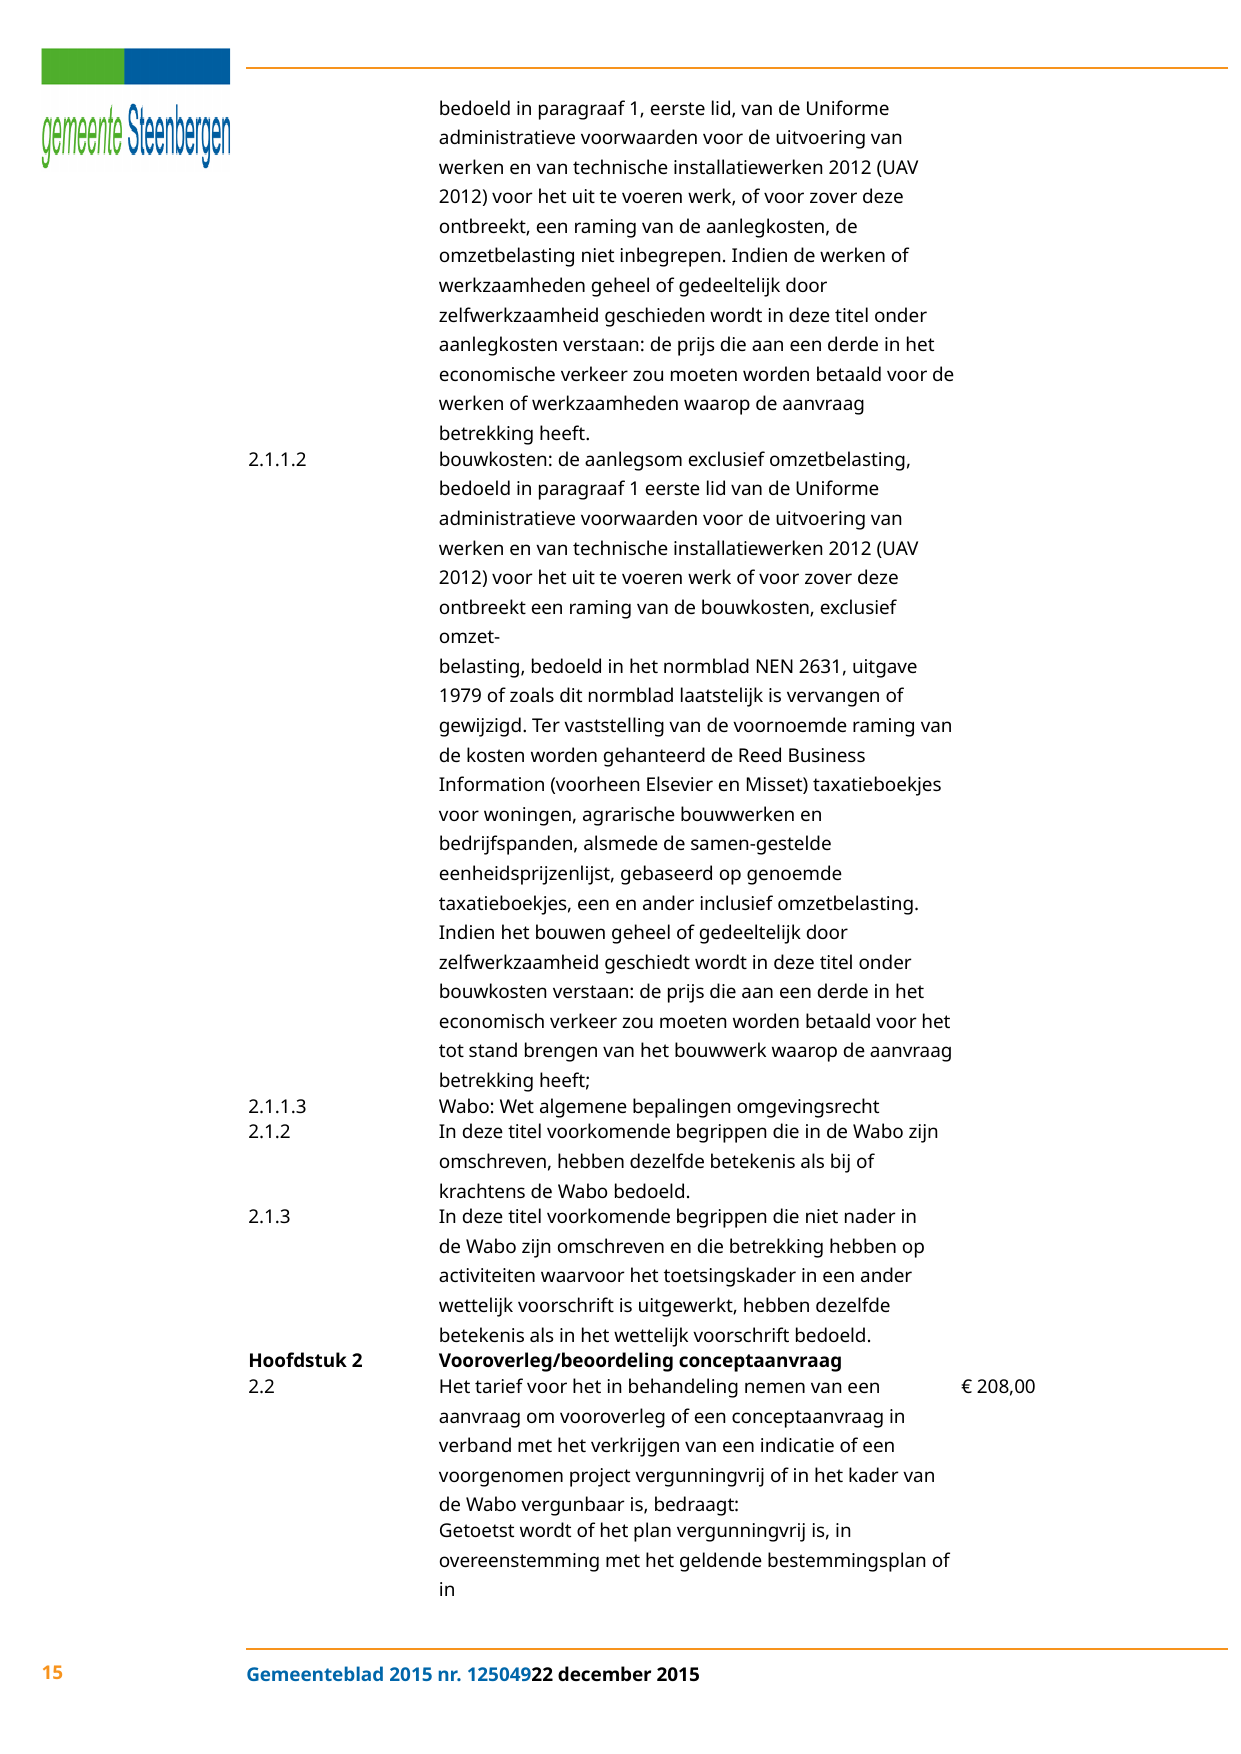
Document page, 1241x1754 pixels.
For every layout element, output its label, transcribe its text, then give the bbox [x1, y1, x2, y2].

table_cell 2.1.1.3 [248, 1093, 439, 1119]
table_cell [961, 1518, 1152, 1602]
table_cell [961, 95, 1152, 446]
table_cell [961, 1348, 1152, 1373]
table_cell [248, 95, 439, 446]
table_cell 2.1.3 [248, 1204, 439, 1348]
table_cell [961, 1119, 1152, 1203]
table_cell [961, 1204, 1152, 1348]
table_cell [961, 1093, 1152, 1119]
table_cell Het tarief voor het in behandeling nemen van een aanvraag om vooroverleg of een conceptaanvraag in verband met het verkrijgen van een indicatie of een voorgenomen project vergunningvrij of in het kader van de Wabo vergunbaar is, bedraagt: [439, 1373, 961, 1517]
table_cell 2.1.1.2 [248, 446, 439, 1093]
table_cell In deze titel voorkomende begrippen die niet nader in de Wabo zijn omschreven en die betrekking hebben op activiteiten waarvoor het toetsingskader in een ander wettelijk voorschrift is uitgewerkt, hebben dezelfde betekenis als in het wettelijk voorschrift bedoeld. [439, 1204, 961, 1348]
picture [41, 47, 231, 172]
table_cell Wabo: Wet algemene bepalingen omgevingsrecht [439, 1093, 961, 1119]
table_cell 2.2 [248, 1373, 439, 1517]
table_cell [961, 446, 1152, 1093]
table_cell [248, 1518, 439, 1602]
table_cell 2.1.2 [248, 1119, 439, 1203]
table_cell Getoetst wordt of het plan vergunningvrij is, in overeenstemming met het geldende bestemmingsplan of in [439, 1518, 961, 1602]
table_cell bouwkosten: de aanlegsom exclusief omzetbelasting, bedoeld in paragraaf 1 eerste lid van de Uniforme administratieve voorwaarden voor de uitvoering van werken en van technische installatiewerken 2012 (UAV 2012) voor het uit te voeren werk of voor zover deze ontbreekt een raming van de bouwkosten, exclusief omzet- belasting, bedoeld in het normblad NEN 2631, uitgave 1979 of zoals dit normblad laatstelijk is vervangen of gewijzigd. Ter vaststelling van de voornoemde raming van de kosten worden gehanteerd de Reed Business Information (voorheen Elsevier en Misset) taxatieboekjes voor woningen, agrarische bouwwerken en bedrijfspanden, alsmede de samen-gestelde eenheidsprijzenlijst, gebaseerd op genoemde taxatieboekjes, een en ander inclusief omzetbelasting. Indien het bouwen geheel of gedeeltelijk door zelfwerkzaamheid geschiedt wordt in deze titel onder bouwkosten verstaan: de prijs die aan een derde in het economisch verkeer zou moeten worden betaald voor het tot stand brengen van het bouwwerk waarop de aanvraag betrekking heeft; [439, 446, 961, 1093]
table_cell Hoofdstuk 2 [248, 1348, 439, 1373]
table_cell Vooroverleg/beoordeling conceptaanvraag [439, 1348, 961, 1373]
table_cell bedoeld in paragraaf 1, eerste lid, van de Uniforme administratieve voorwaarden voor de uitvoering van werken en van technische installatiewerken 2012 (UAV 2012) voor het uit te voeren werk, of voor zover deze ontbreekt, een raming van de aanlegkosten, de omzetbelasting niet inbegrepen. Indien de werken of werkzaamheden geheel of gedeeltelijk door zelfwerkzaamheid geschieden wordt in deze titel onder aanlegkosten verstaan: de prijs die aan een derde in het economische verkeer zou moeten worden betaald voor de werken of werkzaamheden waarop de aanvraag betrekking heeft. [439, 95, 961, 446]
table_cell € 208,00 [961, 1373, 1152, 1517]
table_cell In deze titel voorkomende begrippen die in de Wabo zijn omschreven, hebben dezelfde betekenis als bij of krachtens de Wabo bedoeld. [439, 1119, 961, 1203]
